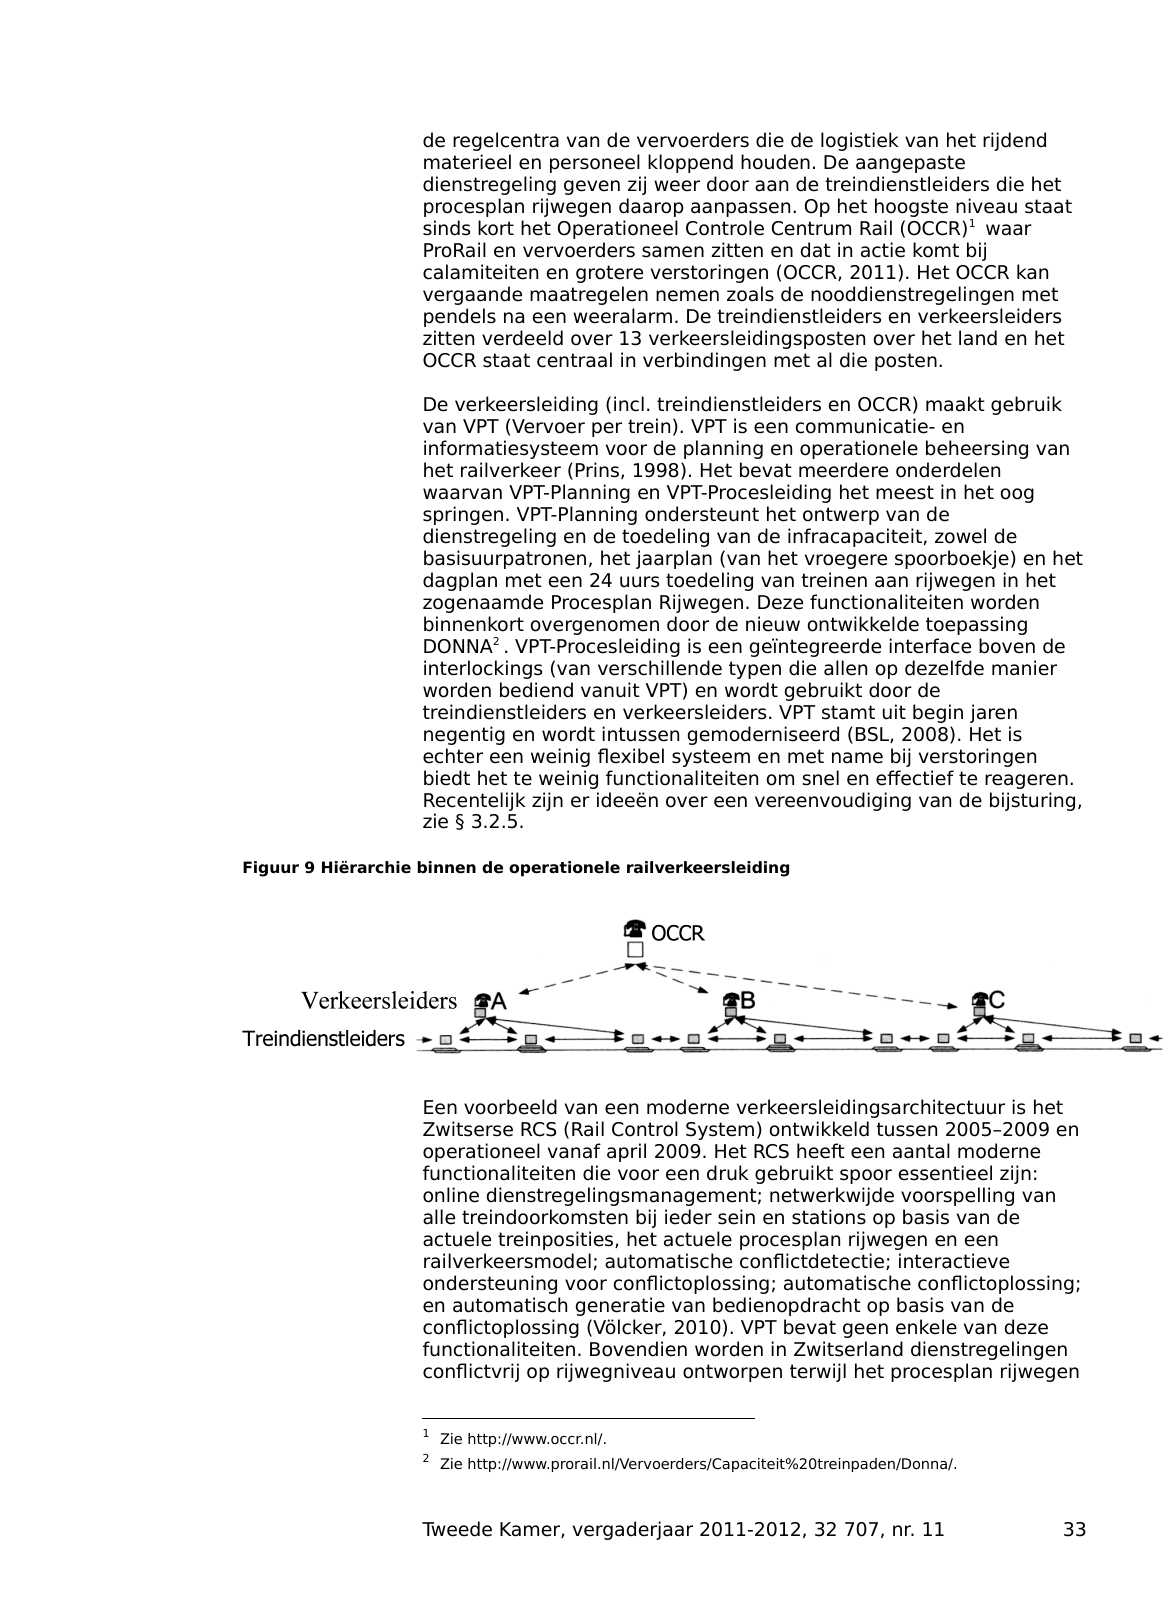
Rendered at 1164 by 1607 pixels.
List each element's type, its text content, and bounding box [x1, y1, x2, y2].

text Zie http://www.prorail.nl/Vervoerders/Capaciteit%20treinpaden/Donna/. [422, 1452, 1087, 1474]
text de regelcentra van de vervoerders die de logistiek van het rijdend materieel en personeel kloppend houden. De aangepaste dienstregeling geven zij weer door aan de treindienstleiders die het procesplan rijwegen daarop aanpassen. Op het hoogste niveau staat sinds kort het Operationeel Controle Centrum Rail (OCCR) waar ProRail en vervoerders samen zitten en dat in actie komt bij calamiteiten en grotere verstoringen (OCCR, 2011). Het OCCR kan vergaande maatregelen nemen zoals de nooddienstregelingen met pendels na een weeralarm. De treindienstleiders en verkeersleiders zitten verdeeld over 13 verkeersleidingsposten over het land en het OCCR staat centraal in verbindingen met al die posten. [422, 130, 1087, 372]
text Zie http://www.occr.nl/. [422, 1427, 1087, 1449]
picture [242, 911, 1164, 1054]
text Een voorbeeld van een moderne verkeersleidingsarchitectuur is het Zwitserse RCS (Rail Control System) ontwikkeld tussen 2005–2009 en operationeel vanaf april 2009. Het RCS heeft een aantal moderne functionaliteiten die voor een druk gebruikt spoor essentieel zijn: online dienstregelingsmanagement; netwerkwijde voorspelling van alle treindoorkomsten bij ieder sein en stations op basis van de actuele treinposities, het actuele procesplan rijwegen en een railverkeersmodel; automatische conflictdetectie; interactieve ondersteuning voor conflictoplossing; automatische conflictoplossing; en automatisch generatie van bedienopdracht op basis van de conflictoplossing (Völcker, 2010). VPT bevat geen enkele van deze functionaliteiten. Bovendien worden in Zwitserland dienstregelingen conflictvrij op rijwegniveau ontworpen terwijl het procesplan rijwegen [422, 1097, 1087, 1383]
text Figuur 9 Hiërarchie binnen de operationele railverkeersleiding [242, 859, 1163, 878]
text De verkeersleiding (incl. treindienstleiders en OCCR) maakt gebruik van VPT (Vervoer per trein). VPT is een communicatie- en informatiesysteem voor de planning en operationele beheersing van het railverkeer (Prins, 1998). Het bevat meerdere onderdelen waarvan VPT-Planning en VPT-Procesleiding het meest in het oog springen. VPT-Planning ondersteunt het ontwerp van de dienstregeling en de toedeling van de infracapaciteit, zowel de basisuurpatronen, het jaarplan (van het vroegere spoorboekje) en het dagplan met een 24 uurs toedeling van treinen aan rijwegen in het zogenaamde Procesplan Rijwegen. Deze functionaliteiten worden binnenkort overgenomen door de nieuw ontwikkelde toepassing DONNA. VPT-Procesleiding is een geïntegreerde interface boven de interlockings (van verschillende typen die allen op dezelfde manier worden bediend vanuit VPT) en wordt gebruikt door de treindienstleiders en verkeersleiders. VPT stamt uit begin jaren negentig en wordt intussen gemoderniseerd (BSL, 2008). Het is echter een weinig flexibel systeem en met name bij verstoringen biedt het te weinig functionaliteiten om snel en effectief te reageren. Recentelijk zijn er ideeën over een vereenvoudiging van de bijsturing, zie § 3.2.5. [422, 394, 1087, 833]
